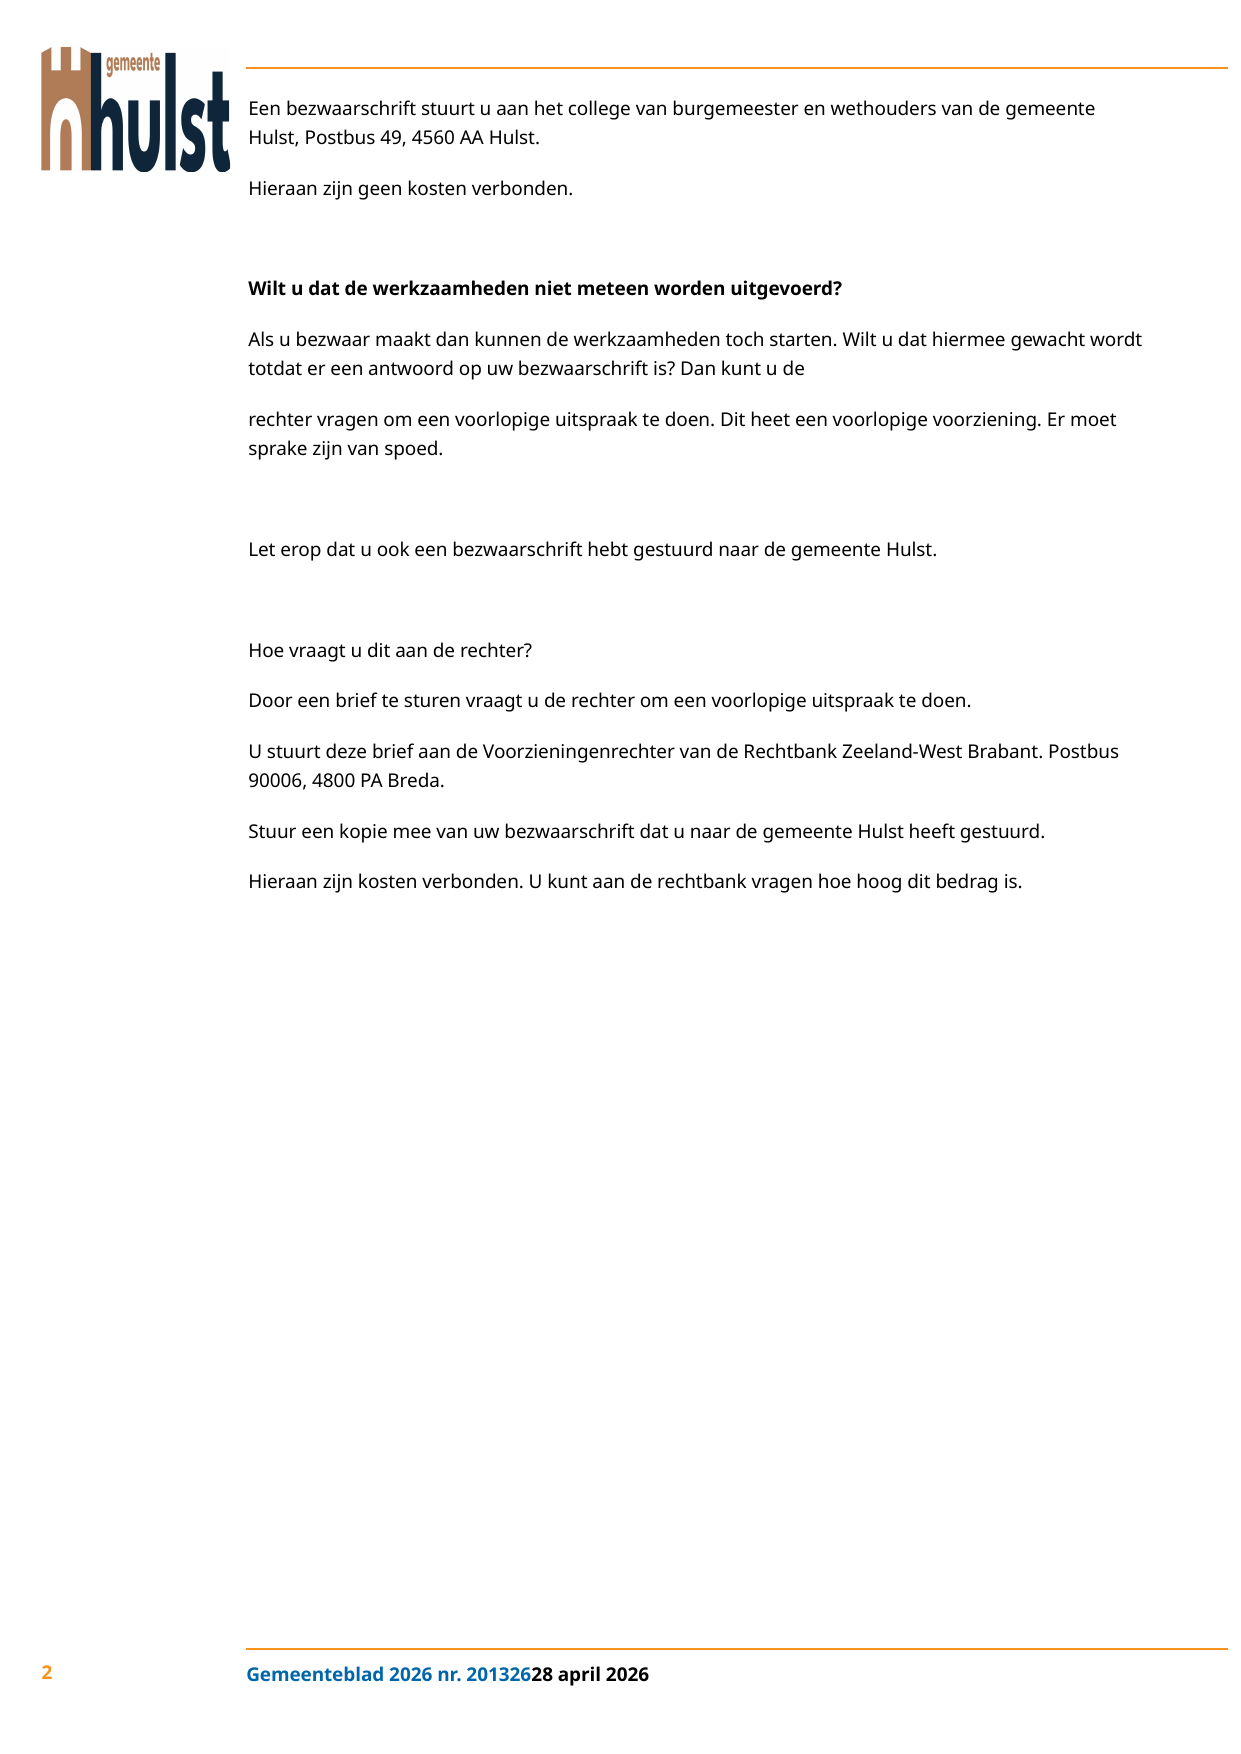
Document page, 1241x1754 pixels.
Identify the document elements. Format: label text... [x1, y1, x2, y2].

text Stuur een kopie mee van uw bezwaarschrift dat u naar de gemeente Hulst heeft gestuurd. [248, 818, 1152, 844]
text Als u bezwaar maakt dan kunnen de werkzaamheden toch starten. Wilt u dat hiermee gewacht wordt totdat er een antwoord op uw bezwaarschrift is? Dan kunt u de [248, 326, 1152, 381]
picture [41, 47, 231, 172]
text Door een brief te sturen vraagt u de rechter om een voorlopige uitspraak te doen. [248, 688, 1152, 713]
text Hieraan zijn geen kosten verbonden. [248, 175, 1152, 201]
text Hieraan zijn kosten verbonden. U kunt aan de rechtbank vragen hoe hoog dit bedrag is. [248, 868, 1152, 894]
text rechter vragen om een voorlopige uitspraak te doen. Dit heet een voorlopige voorziening. Er moet sprake zijn van spoed. [248, 406, 1152, 461]
text Let erop dat u ook een bezwaarschrift hebt gestuurd naar de gemeente Hulst. [248, 536, 1152, 562]
text Een bezwaarschrift stuurt u aan het college van burgemeester en wethouders van de gemeente Hulst, Postbus 49, 4560 AA Hulst. [248, 95, 1152, 150]
text Hoe vraagt u dit aan de rechter? [248, 637, 1152, 663]
text Wilt u dat de werkzaamheden niet meteen worden uitgevoerd? [248, 276, 1152, 301]
text U stuurt deze brief aan de Voorzieningenrechter van de Rechtbank Zeeland-West Brabant. Postbus 90006, 4800 PA Breda. [248, 738, 1152, 793]
